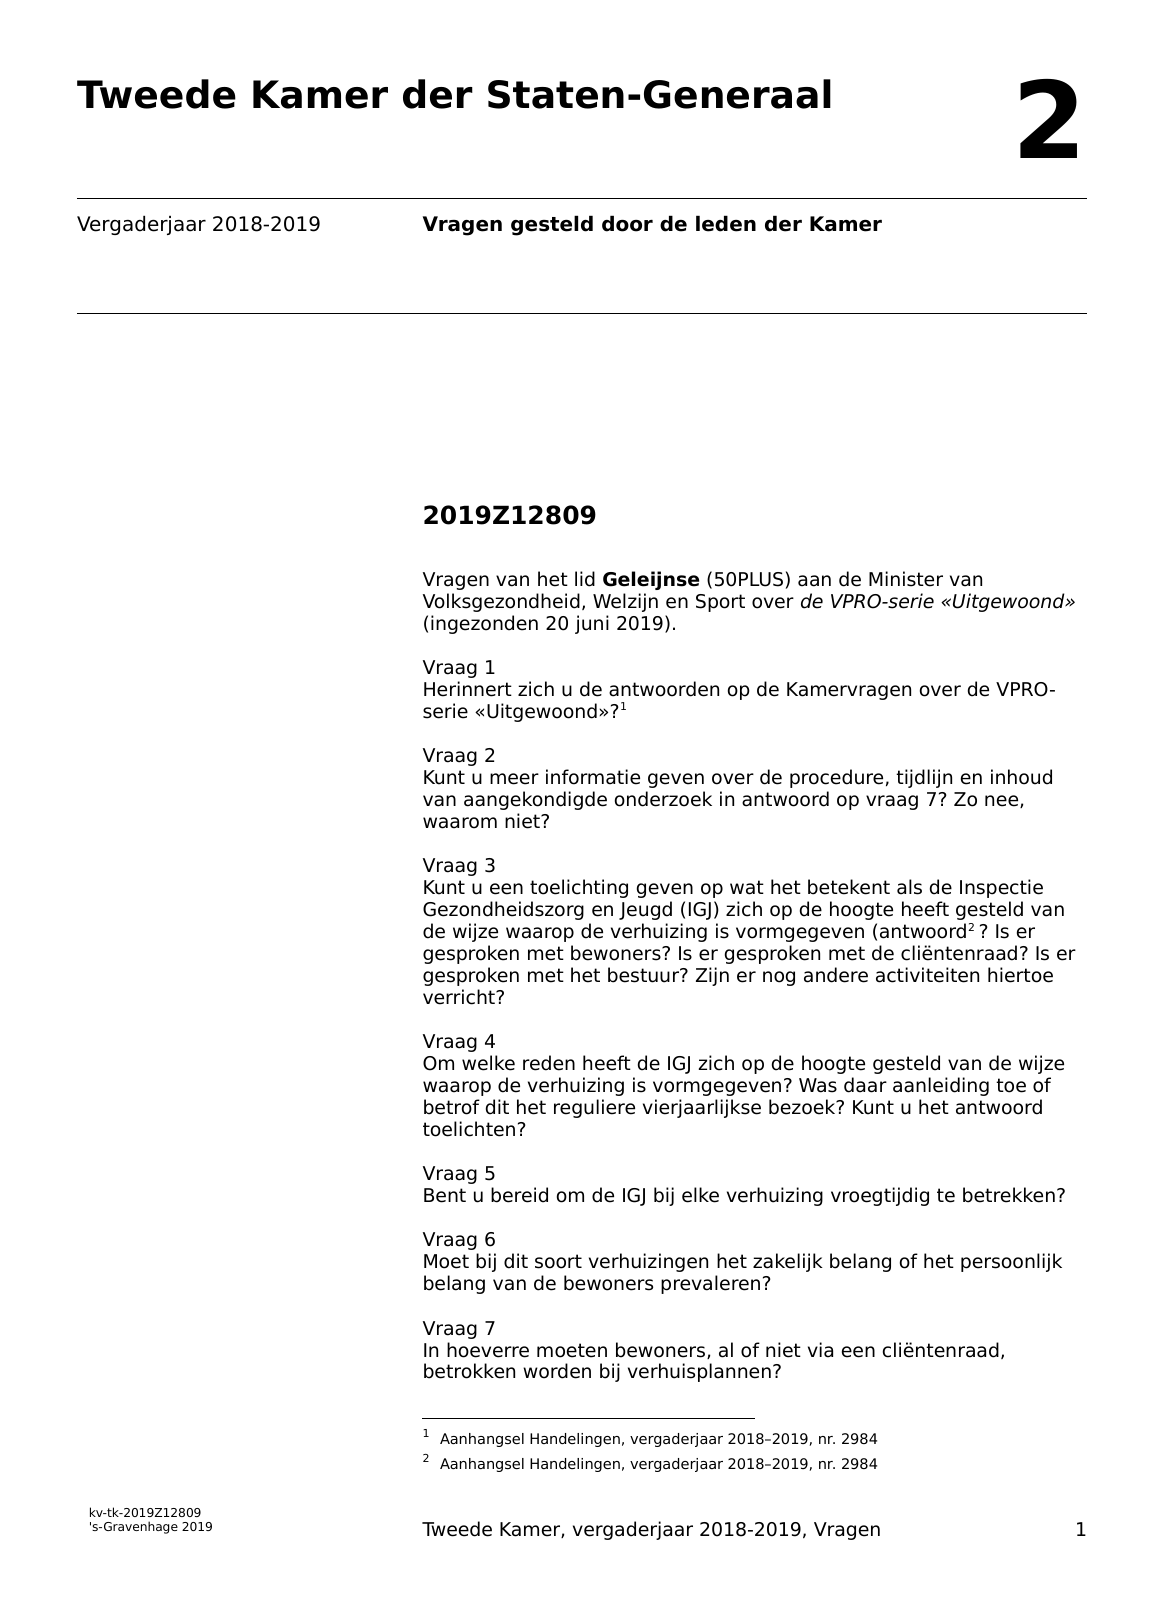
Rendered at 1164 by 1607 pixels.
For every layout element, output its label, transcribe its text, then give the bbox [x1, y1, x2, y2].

text kv-tk-2019Z12809 [88, 1506, 323, 1520]
text Bent u bereid om de IGJ bij elke verhuizing vroegtijdig te betrekken? [422, 1185, 1087, 1207]
table_cell Vergaderjaar 2018-2019 [77, 199, 422, 313]
text Kunt u een toelichting geven op wat het betekent als de Inspectie Gezondheidszorg en Jeugd (IGJ) zich op de hoogte heeft gesteld van de wijze waarop de verhuizing is vormgegeven (antwoord? Is er gesproken met bewoners? Is er gesproken met de cliëntenraad? Is er gesproken met het bestuur? Zijn er nog andere activiteiten hiertoe verricht? [422, 877, 1087, 1009]
text Moet bij dit soort verhuizingen het zakelijk belang of het persoonlijk belang van de bewoners prevaleren? [422, 1251, 1087, 1295]
table_cell Vragen gesteld door de leden der Kamer [422, 199, 1087, 313]
text Kunt u meer informatie geven over de procedure, tijdlijn en inhoud van aangekondigde onderzoek in antwoord op vraag 7? Zo nee, waarom niet? [422, 767, 1087, 833]
text Om welke reden heeft de IGJ zich op de hoogte gesteld van de wijze waarop de verhuizing is vormgegeven? Was daar aanleiding toe of betrof dit het reguliere vierjaarlijkse bezoek? Kunt u het antwoord toelichten? [422, 1053, 1087, 1141]
text Aanhangsel Handelingen, vergaderjaar 2018–2019, nr. 2984 [422, 1427, 1087, 1449]
text Vraag 1 [422, 657, 1087, 679]
text Vraag 4 [422, 1031, 1087, 1053]
text Vraag 5 [422, 1163, 1087, 1185]
text Vraag 2 [422, 745, 1087, 767]
text Vragen van het lid Geleijnse (50PLUS) aan de Minister van Volksgezondheid, Welzijn en Sport over de VPRO-serie «Uitgewoond» (ingezonden 20 juni 2019). [422, 569, 1087, 635]
text Herinnert zich u de antwoorden op de Kamervragen over de VPRO-serie «Uitgewoond»? [422, 679, 1087, 723]
text In hoeverre moeten bewoners, al of niet via een cliëntenraad, betrokken worden bij verhuisplannen? [422, 1339, 1087, 1383]
text Aanhangsel Handelingen, vergaderjaar 2018–2019, nr. 2984 [422, 1452, 1087, 1474]
text Vraag 7 [422, 1317, 1087, 1339]
table_header Tweede Kamer der Staten-Generaal [77, 59, 886, 198]
text Vraag 3 [422, 855, 1087, 877]
table_header 2 [886, 59, 1087, 198]
text 's-Gravenhage 2019 [88, 1520, 323, 1534]
text Vraag 6 [422, 1229, 1087, 1251]
text 2019Z12809 [422, 501, 1087, 531]
